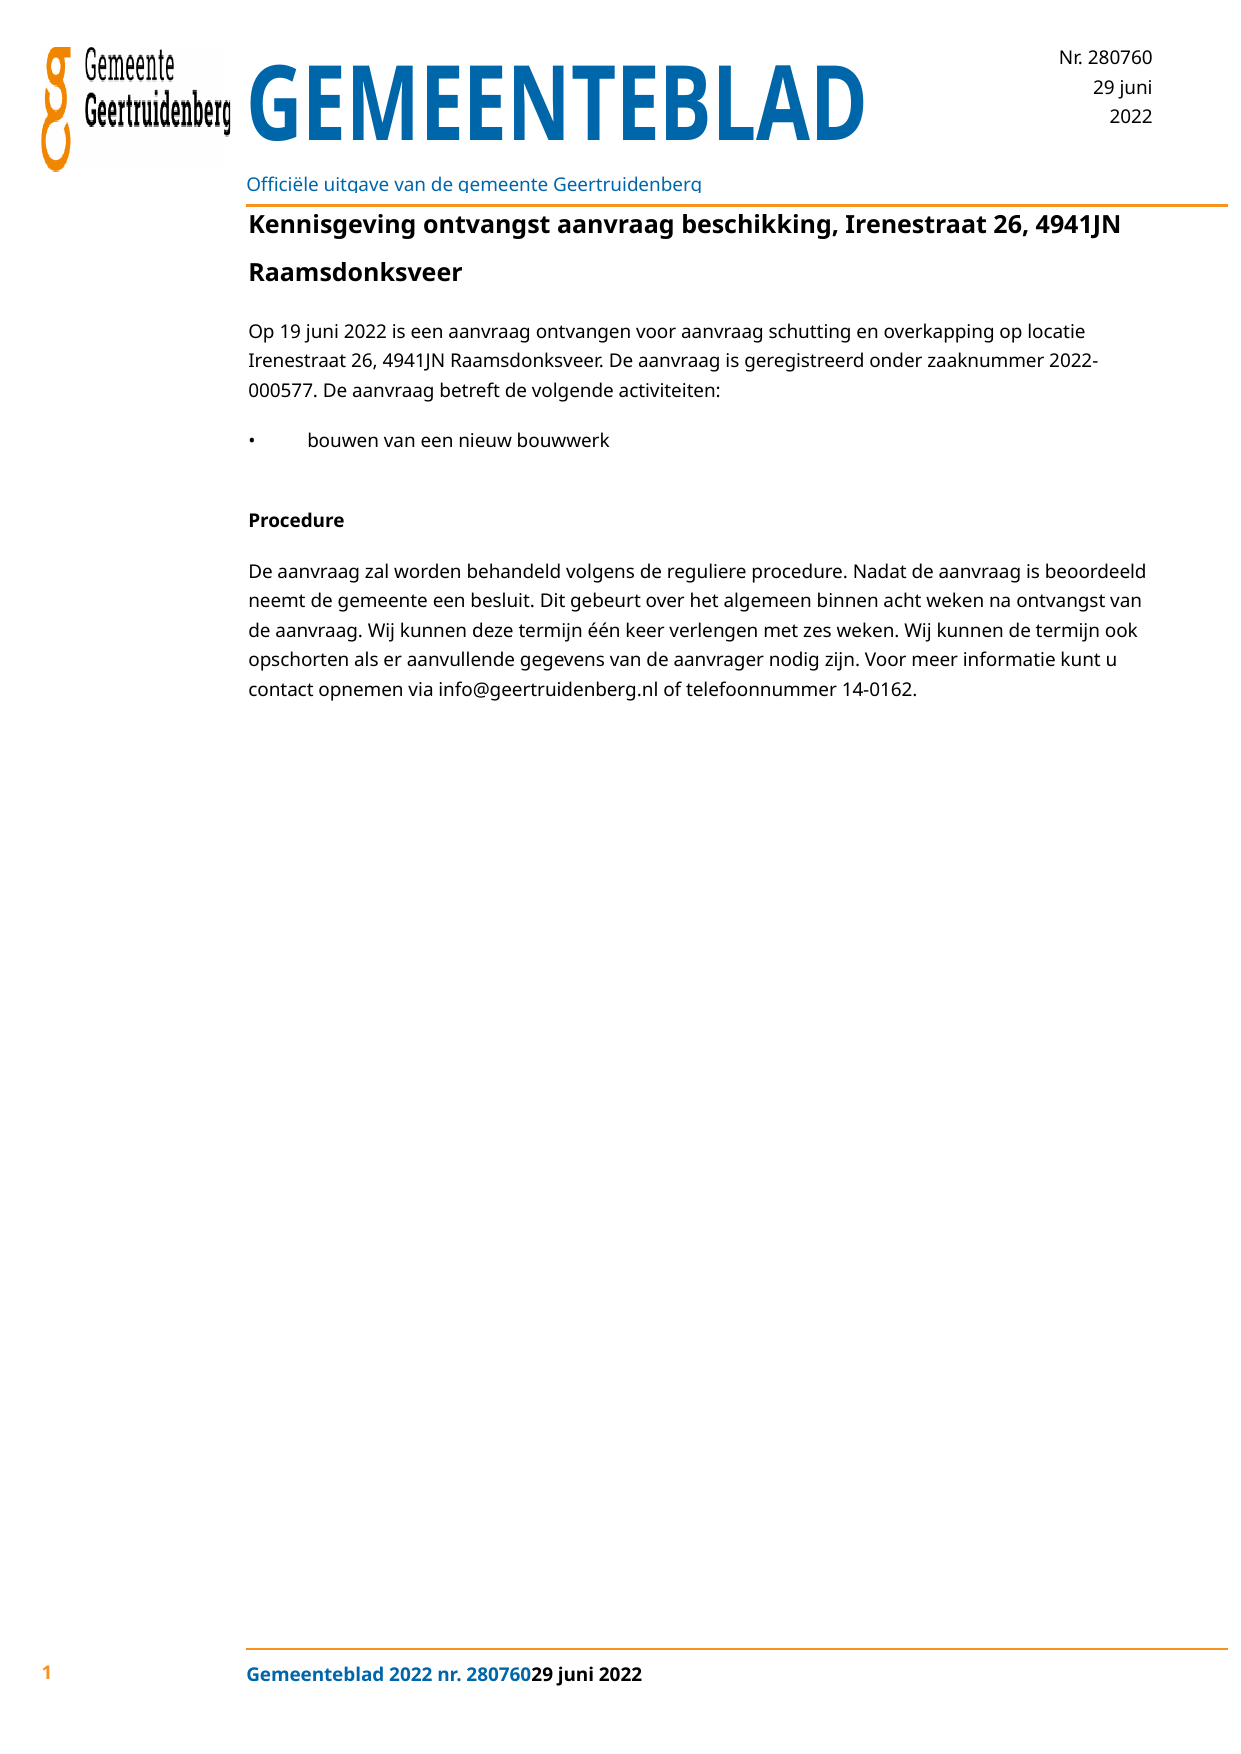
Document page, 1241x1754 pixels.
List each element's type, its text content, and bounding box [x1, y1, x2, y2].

text Procedure [248, 507, 1152, 533]
picture [41, 47, 231, 172]
list bouwen van een nieuw bouwwerk [248, 427, 1152, 453]
text Op 19 juni 2022 is een aanvraag ontvangen voor aanvraag schutting en overkapping op locatie Irenestraat 26, 4941JN Raamsdonksveer. De aanvraag is geregistreerd onder zaaknummer 2022-000577. De aanvraag betreft de volgende activiteiten: [248, 318, 1152, 403]
text De aanvraag zal worden behandeld volgens de reguliere procedure. Nadat de aanvraag is beoordeeld neemt de gemeente een besluit. Dit gebeurt over het algemeen binnen acht weken na ontvangst van de aanvraag. Wij kunnen deze termijn één keer verlengen met zes weken. Wij kunnen de termijn ook opschorten als er aanvullende gegevens van de aanvrager nodig zijn. Voor meer informatie kunt u contact opnemen via info@geertruidenberg.nl of telefoonnummer 14-0162. [248, 558, 1152, 702]
text Kennisgeving ontvangst aanvraag beschikking, Irenestraat 26, 4941JN Raamsdonksveer [248, 207, 1152, 288]
